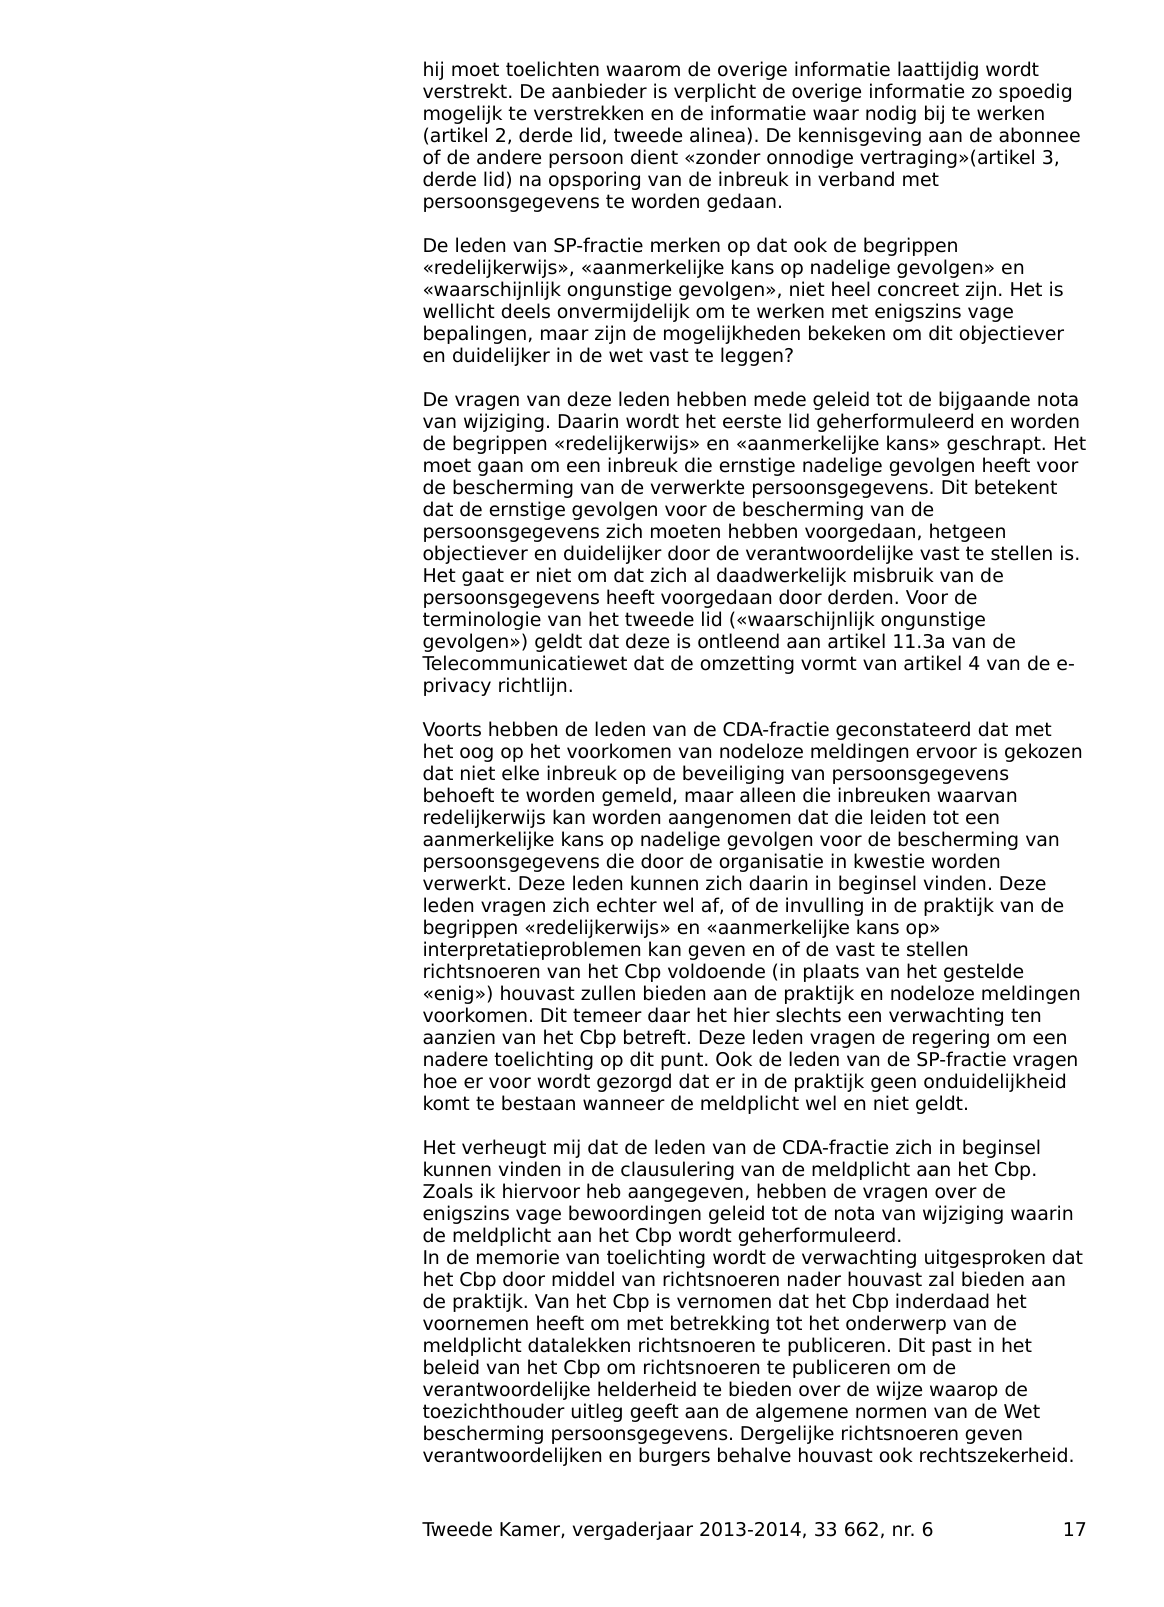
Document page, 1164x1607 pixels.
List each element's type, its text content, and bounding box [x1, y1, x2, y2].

text De leden van SP-fractie merken op dat ook de begrippen «redelijkerwijs», «aanmerkelijke kans op nadelige gevolgen» en «waarschijnlijk ongunstige gevolgen», niet heel concreet zijn. Het is wellicht deels onvermijdelijk om te werken met enigszins vage bepalingen, maar zijn de mogelijkheden bekeken om dit objectiever en duidelijker in de wet vast te leggen? [422, 235, 1087, 367]
text Voorts hebben de leden van de CDA-fractie geconstateerd dat met het oog op het voorkomen van nodeloze meldingen ervoor is gekozen dat niet elke inbreuk op de beveiliging van persoonsgegevens behoeft te worden gemeld, maar alleen die inbreuken waarvan redelijkerwijs kan worden aangenomen dat die leiden tot een aanmerkelijke kans op nadelige gevolgen voor de bescherming van persoonsgegevens die door de organisatie in kwestie worden verwerkt. Deze leden kunnen zich daarin in beginsel vinden. Deze leden vragen zich echter wel af, of de invulling in de praktijk van de begrippen «redelijkerwijs» en «aanmerkelijke kans op» interpretatieproblemen kan geven en of de vast te stellen richtsnoeren van het Cbp voldoende (in plaats van het gestelde «enig») houvast zullen bieden aan de praktijk en nodeloze meldingen voorkomen. Dit temeer daar het hier slechts een verwachting ten aanzien van het Cbp betreft. Deze leden vragen de regering om een nadere toelichting op dit punt. Ook de leden van de SP-fractie vragen hoe er voor wordt gezorgd dat er in de praktijk geen onduidelijkheid komt te bestaan wanneer de meldplicht wel en niet geldt. [422, 719, 1087, 1115]
text Het verheugt mij dat de leden van de CDA-fractie zich in beginsel kunnen vinden in de clausulering van de meldplicht aan het Cbp. Zoals ik hiervoor heb aangegeven, hebben de vragen over de enigszins vage bewoordingen geleid tot de nota van wijziging waarin de meldplicht aan het Cbp wordt geherformuleerd. [422, 1137, 1087, 1247]
text De vragen van deze leden hebben mede geleid tot de bijgaande nota van wijziging. Daarin wordt het eerste lid geherformuleerd en worden de begrippen «redelijkerwijs» en «aanmerkelijke kans» geschrapt. Het moet gaan om een inbreuk die ernstige nadelige gevolgen heeft voor de bescherming van de verwerkte persoonsgegevens. Dit betekent dat de ernstige gevolgen voor de bescherming van de persoonsgegevens zich moeten hebben voorgedaan, hetgeen objectiever en duidelijker door de verantwoordelijke vast te stellen is. Het gaat er niet om dat zich al daadwerkelijk misbruik van de persoonsgegevens heeft voorgedaan door derden. Voor de terminologie van het tweede lid («waarschijnlijk ongunstige gevolgen») geldt dat deze is ontleend aan artikel 11.3a van de Telecommunicatiewet dat de omzetting vormt van artikel 4 van de e-privacy richtlijn. [422, 389, 1087, 697]
text In de memorie van toelichting wordt de verwachting uitgesproken dat het Cbp door middel van richtsnoeren nader houvast zal bieden aan de praktijk. Van het Cbp is vernomen dat het Cbp inderdaad het voornemen heeft om met betrekking tot het onderwerp van de meldplicht datalekken richtsnoeren te publiceren. Dit past in het beleid van het Cbp om richtsnoeren te publiceren om de verantwoordelijke helderheid te bieden over de wijze waarop de toezichthouder uitleg geeft aan de algemene normen van de Wet bescherming persoonsgegevens. Dergelijke richtsnoeren geven verantwoordelijken en burgers behalve houvast ook rechtszekerheid. [422, 1247, 1087, 1467]
text hij moet toelichten waarom de overige informatie laattijdig wordt verstrekt. De aanbieder is verplicht de overige informatie zo spoedig mogelijk te verstrekken en de informatie waar nodig bij te werken (artikel 2, derde lid, tweede alinea). De kennisgeving aan de abonnee of de andere persoon dient «zonder onnodige vertraging»(artikel 3, derde lid) na opsporing van de inbreuk in verband met persoonsgegevens te worden gedaan. [422, 59, 1087, 213]
